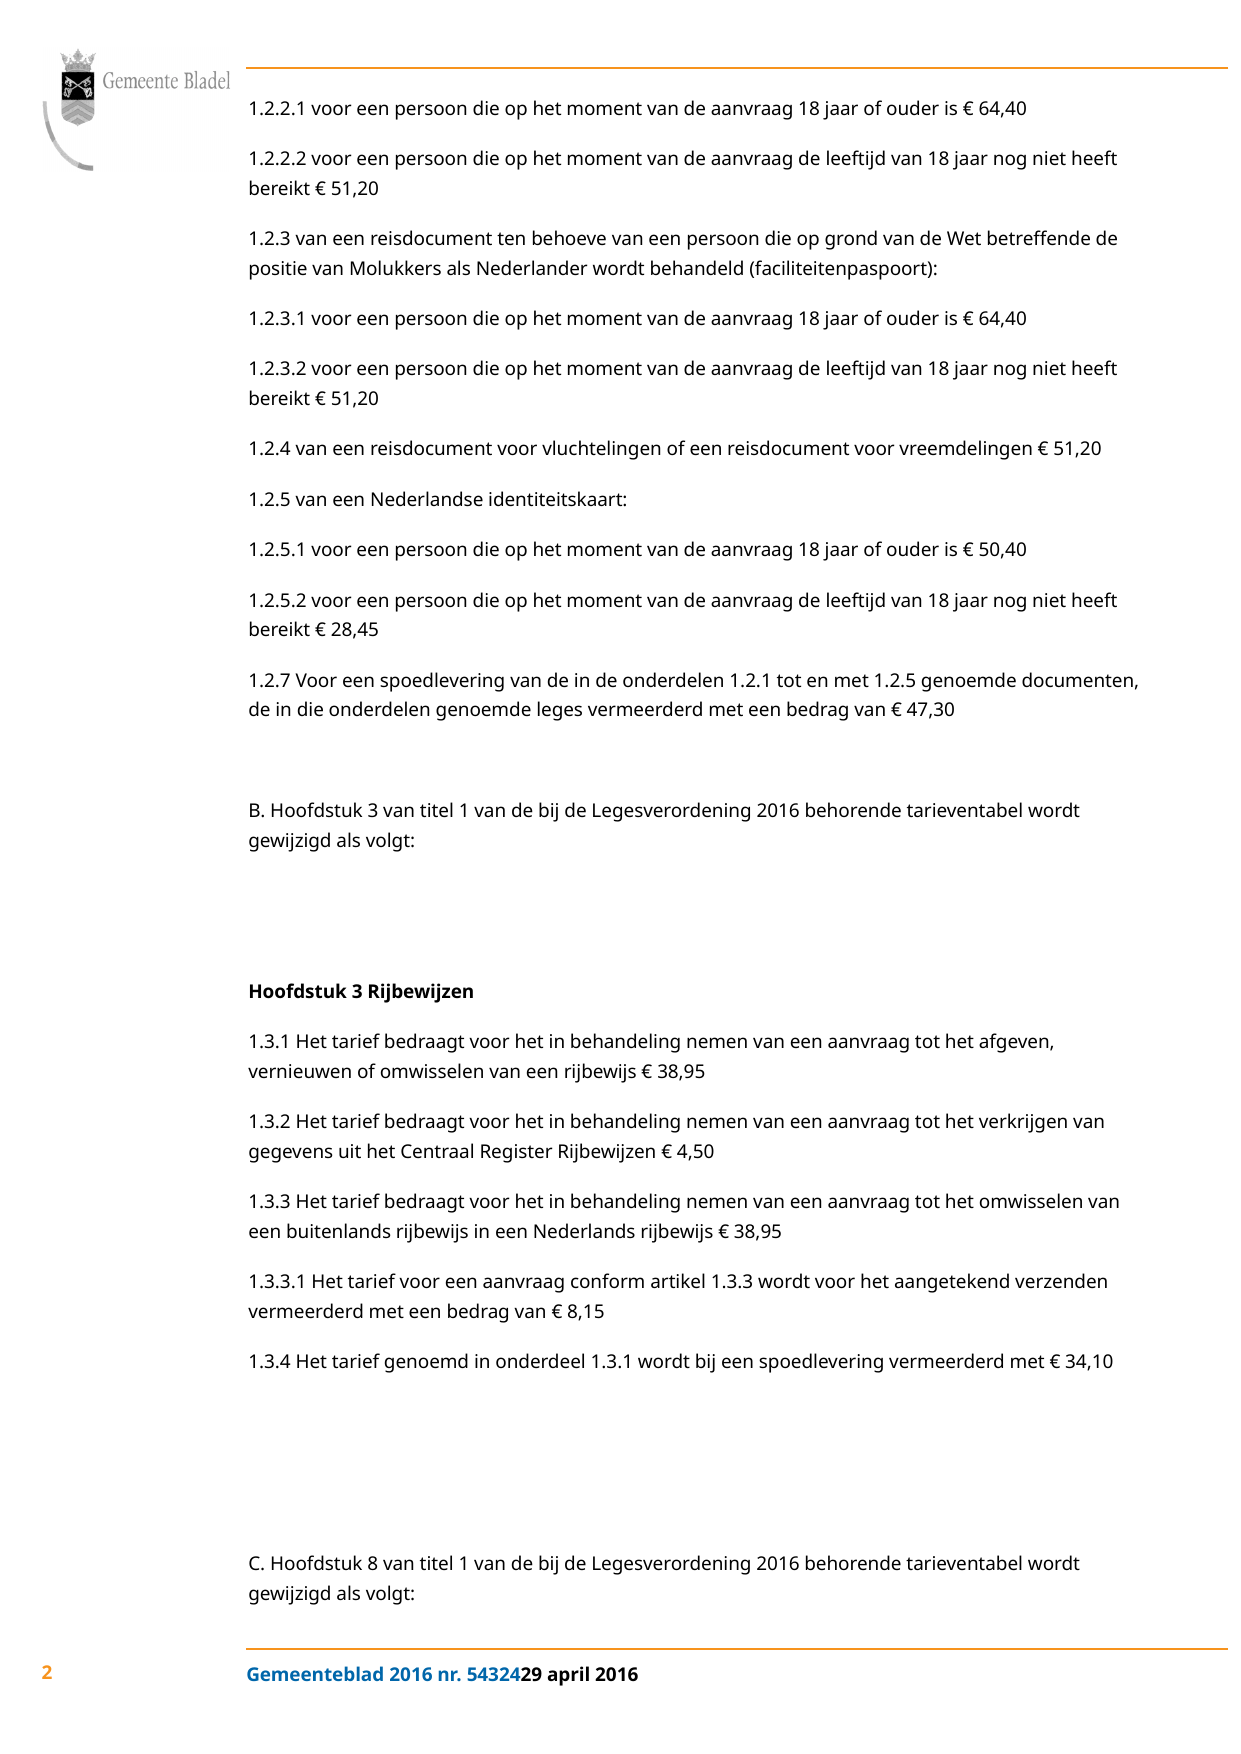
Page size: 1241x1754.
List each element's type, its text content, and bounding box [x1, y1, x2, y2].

text 1.2.2.2 voor een persoon die op het moment van de aanvraag de leeftijd van 18 jaar nog niet heeft bereikt € 51,20 [248, 145, 1152, 201]
text B. Hoofdstuk 3 van titel 1 van de bij de Legesverordening 2016 behorende tarieventabel wordt gewijzigd als volgt: [248, 797, 1152, 853]
text 1.3.3 Het tarief bedraagt voor het in behandeling nemen van een aanvraag tot het omwisselen van een buitenlands rijbewijs in een Nederlands rijbewijs € 38,95 [248, 1188, 1152, 1244]
text 1.3.2 Het tarief bedraagt voor het in behandeling nemen van een aanvraag tot het verkrijgen van gegevens uit het Centraal Register Rijbewijzen € 4,50 [248, 1108, 1152, 1164]
text 1.3.3.1 Het tarief voor een aanvraag conform artikel 1.3.3 wordt voor het aangetekend verzenden vermeerderd met een bedrag van € 8,15 [248, 1268, 1152, 1324]
text 1.2.3 van een reisdocument ten behoeve van een persoon die op grond van de Wet betreffende de positie van Molukkers als Nederlander wordt behandeld (faciliteitenpaspoort): [248, 225, 1152, 281]
text 1.2.5.1 voor een persoon die op het moment van de aanvraag 18 jaar of ouder is € 50,40 [248, 536, 1152, 562]
text 1.2.2.1 voor een persoon die op het moment van de aanvraag 18 jaar of ouder is € 64,40 [248, 95, 1152, 121]
text 1.2.4 van een reisdocument voor vluchtelingen of een reisdocument voor vreemdelingen € 51,20 [248, 436, 1152, 461]
text Hoofdstuk 3 Rijbewijzen [248, 978, 1152, 1004]
text 1.2.3.1 voor een persoon die op het moment van de aanvraag 18 jaar of ouder is € 64,40 [248, 305, 1152, 331]
text 1.3.1 Het tarief bedraagt voor het in behandeling nemen van een aanvraag tot het afgeven, vernieuwen of omwisselen van een rijbewijs € 38,95 [248, 1028, 1152, 1084]
text 1.2.7 Voor een spoedlevering van de in de onderdelen 1.2.1 tot en met 1.2.5 genoemde documenten, de in die onderdelen genoemde leges vermeerderd met een bedrag van € 47,30 [248, 667, 1152, 722]
text 1.2.3.2 voor een persoon die op het moment van de aanvraag de leeftijd van 18 jaar nog niet heeft bereikt € 51,20 [248, 356, 1152, 411]
text 1.2.5.2 voor een persoon die op het moment van de aanvraag de leeftijd van 18 jaar nog niet heeft bereikt € 28,45 [248, 587, 1152, 642]
text 1.2.5 van een Nederlandse identiteitskaart: [248, 486, 1152, 512]
picture [41, 47, 231, 172]
text 1.3.4 Het tarief genoemd in onderdeel 1.3.1 wordt bij een spoedlevering vermeerderd met € 34,10 [248, 1348, 1152, 1374]
text C. Hoofdstuk 8 van titel 1 van de bij de Legesverordening 2016 behorende tarieventabel wordt gewijzigd als volgt: [248, 1550, 1152, 1606]
